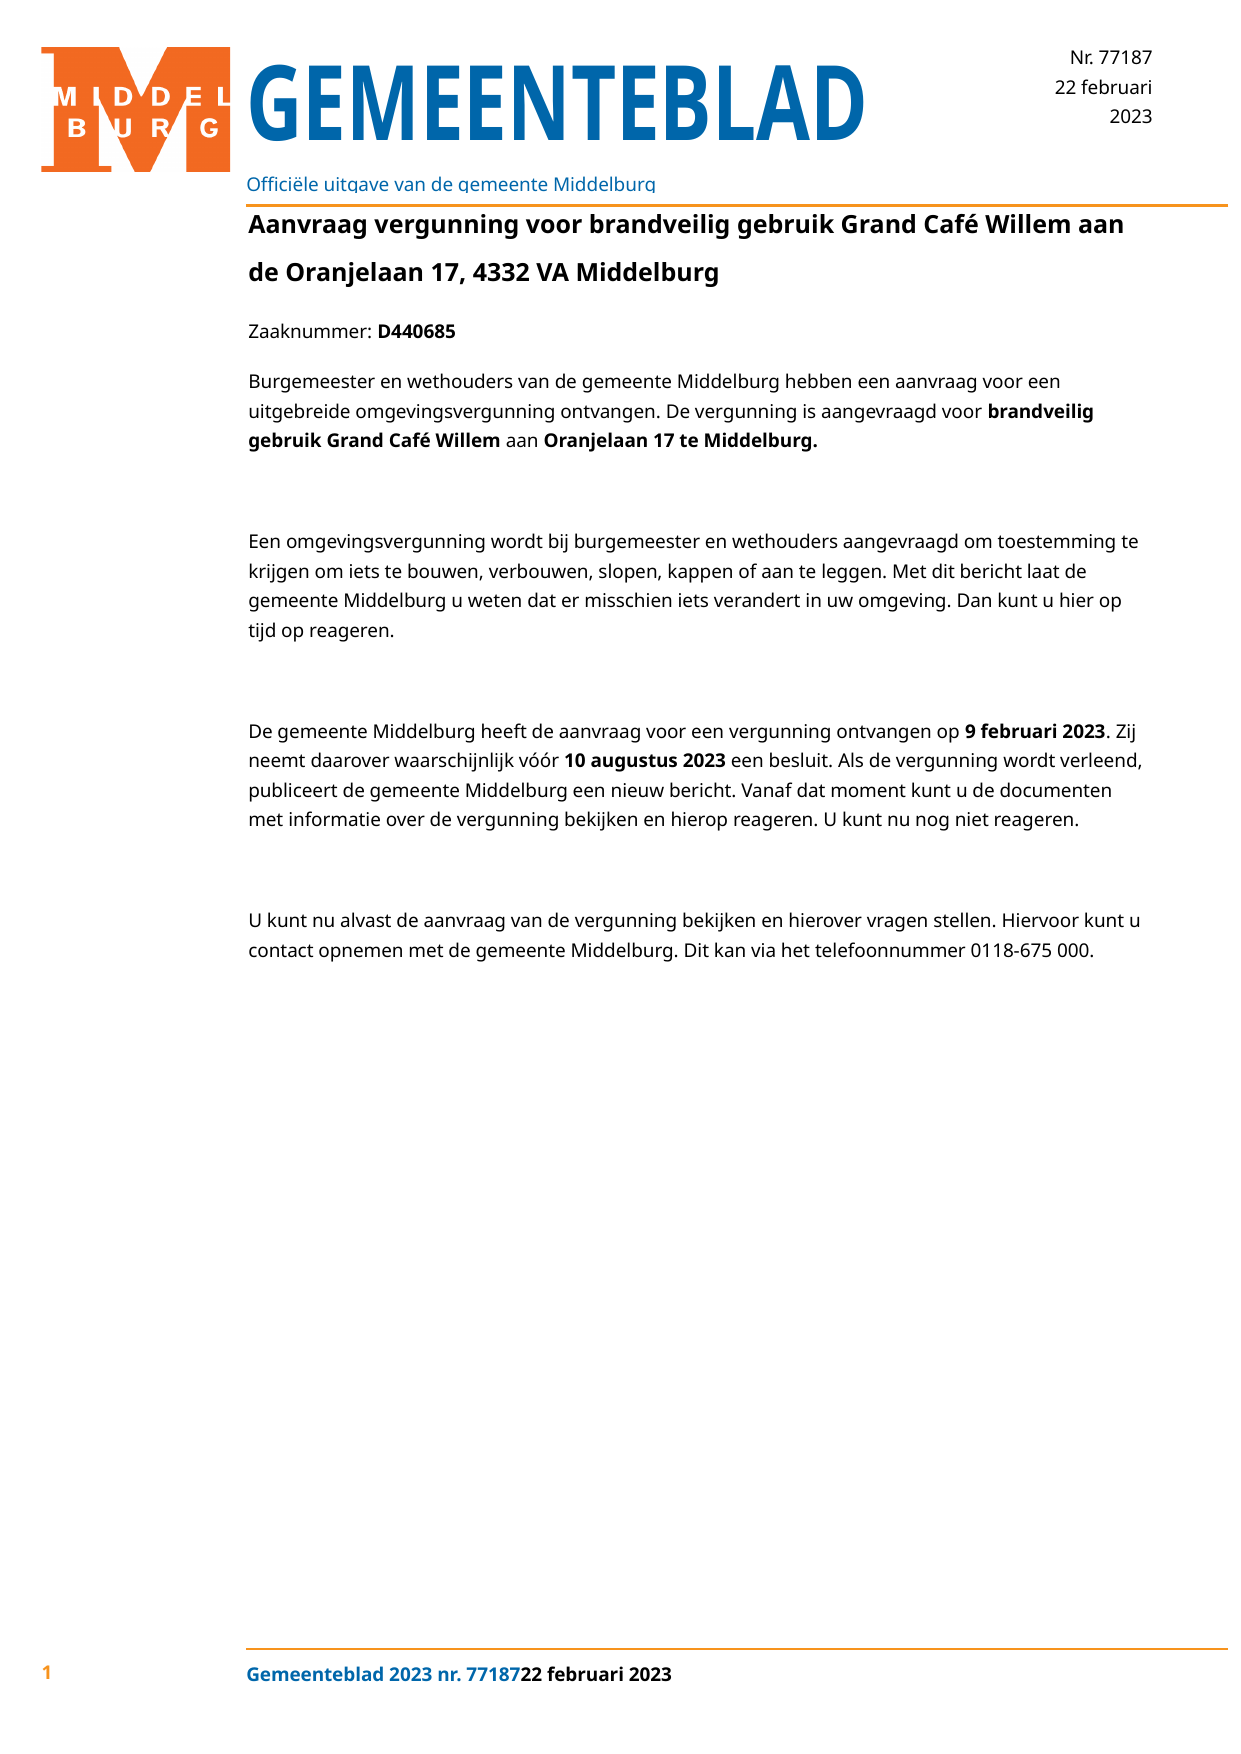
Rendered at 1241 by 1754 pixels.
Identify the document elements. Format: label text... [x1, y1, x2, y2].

text De gemeente Middelburg heeft de aanvraag voor een vergunning ontvangen op 9 februari 2023. Zij neemt daarover waarschijnlijk vóór 10 augustus 2023 een besluit. Als de vergunning wordt verleend, publiceert de gemeente Middelburg een nieuw bericht. Vanaf dat moment kunt u de documenten met informatie over de vergunning bekijken en hierop reageren. U kunt nu nog niet reageren. [248, 718, 1152, 832]
text Aanvraag vergunning voor brandveilig gebruik Grand Café Willem aan de Oranjelaan 17, 4332 VA Middelburg [248, 207, 1152, 288]
text Burgemeester en wethouders van de gemeente Middelburg hebben een aanvraag voor een uitgebreide omgevingsvergunning ontvangen. De vergunning is aangevraagd voor brandveilig gebruik Grand Café Willem aan Oranjelaan 17 te Middelburg. [248, 368, 1152, 453]
text U kunt nu alvast de aanvraag van de vergunning bekijken en hierover vragen stellen. Hiervoor kunt u contact opnemen met de gemeente Middelburg. Dit kan via het telefoonnummer 0118-675 000. [248, 907, 1152, 963]
text Zaaknummer: D440685 [248, 318, 1152, 344]
picture [41, 47, 231, 172]
text Een omgevingsvergunning wordt bij burgemeester en wethouders aangevraagd om toestemming te krijgen om iets te bouwen, verbouwen, slopen, kappen of aan te leggen. Met dit bericht laat de gemeente Middelburg u weten dat er misschien iets verandert in uw omgeving. Dan kunt u hier op tijd op reageren. [248, 528, 1152, 643]
